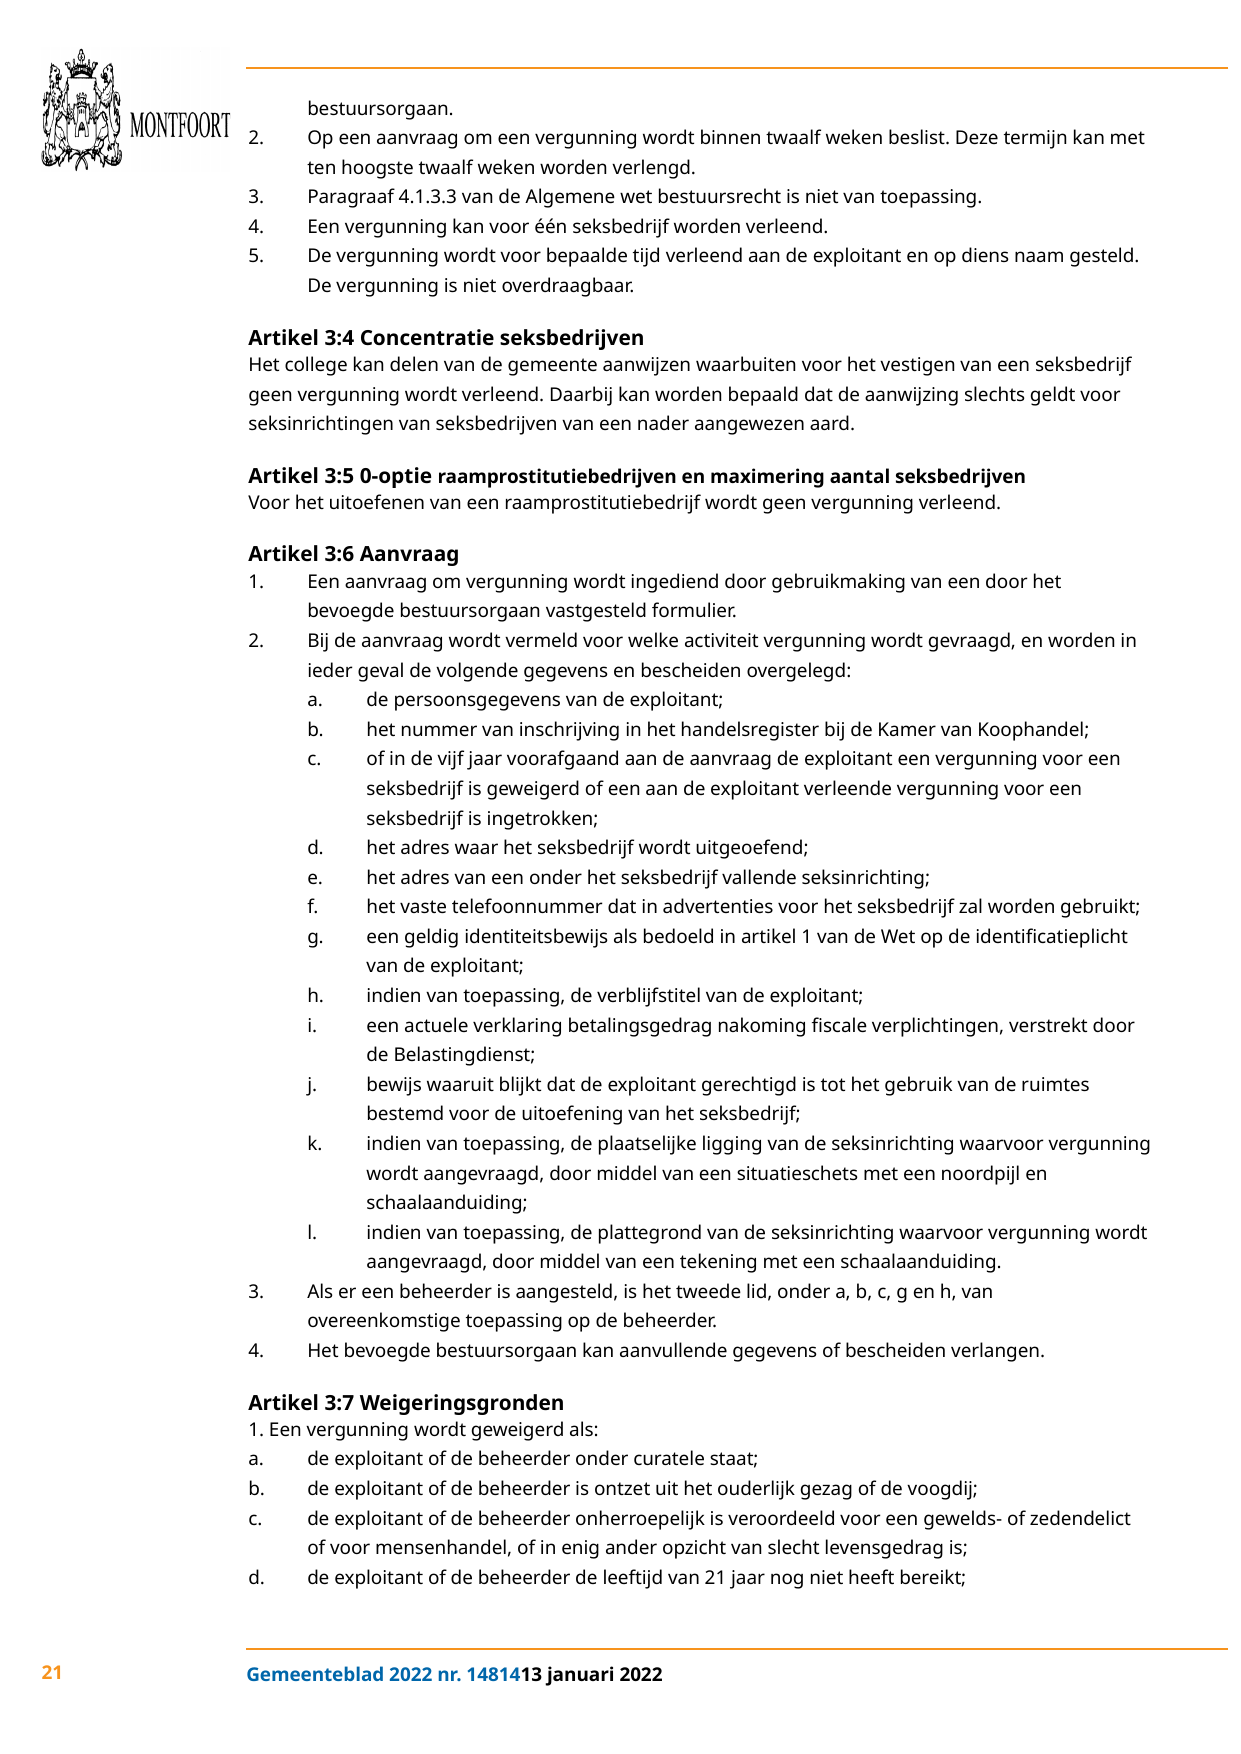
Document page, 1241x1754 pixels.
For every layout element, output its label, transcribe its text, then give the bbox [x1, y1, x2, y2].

list Als er een beheerder is aangesteld, is het tweede lid, onder a, b, c, g en h, van overeenkomstige toepassing op de beheerder. [248, 1278, 1152, 1333]
list het adres waar het seksbedrijf wordt uitgeoefend; [307, 834, 1152, 860]
text Artikel 3:5 0-optie raamprostitutiebedrijven en maximering aantal seksbedrijven [248, 461, 1152, 489]
list de exploitant of de beheerder onherroepelijk is veroordeeld voor een gewelds- of zedendelict of voor mensenhandel, of in enig ander opzicht van slecht levensgedrag is; [248, 1505, 1152, 1560]
list De vergunning wordt voor bepaalde tijd verleend aan de exploitant en op diens naam gesteld. De vergunning is niet overdraagbaar. [248, 243, 1152, 298]
list Bij de aanvraag wordt vermeld voor welke activiteit vergunning wordt gevraagd, en worden in ieder geval de volgende gegevens en bescheiden overgelegd: [248, 627, 1152, 682]
list de exploitant of de beheerder de leeftijd van 21 jaar nog niet heeft bereikt; [248, 1564, 1152, 1590]
list Een vergunning kan voor één seksbedrijf worden verleend. [248, 213, 1152, 239]
text Voor het uitoefenen van een raamprostitutiebedrijf wordt geen vergunning verleend. [248, 489, 1152, 515]
list Een aanvraag om vergunning wordt ingediend door gebruikmaking van een door het bevoegde bestuursorgaan vastgesteld formulier. [248, 568, 1152, 623]
list een geldig identiteitsbewijs als bedoeld in artikel 1 van de Wet op de identificatieplicht van de exploitant; [307, 923, 1152, 978]
list Het bevoegde bestuursorgaan kan aanvullende gegevens of bescheiden verlangen. [248, 1337, 1152, 1363]
list indien van toepassing, de plattegrond van de seksinrichting waarvoor vergunning wordt aangevraagd, door middel van een tekening met een schaalaanduiding. [307, 1219, 1152, 1274]
text Artikel 3:6 Aanvraag [248, 539, 1152, 568]
list bestuursorgaan. [248, 95, 1152, 121]
text 1. Een vergunning wordt geweigerd als: [248, 1416, 1152, 1442]
text Artikel 3:7 Weigeringsgronden [248, 1388, 1152, 1416]
list het vaste telefoonnummer dat in advertenties voor het seksbedrijf zal worden gebruikt; [307, 893, 1152, 919]
list een actuele verklaring betalingsgedrag nakoming fiscale verplichtingen, verstrekt door de Belastingdienst; [307, 1012, 1152, 1067]
list het nummer van inschrijving in het handelsregister bij de Kamer van Koophandel; [307, 716, 1152, 742]
list het adres van een onder het seksbedrijf vallende seksinrichting; [307, 864, 1152, 889]
list Paragraaf 4.1.3.3 van de Algemene wet bestuursrecht is niet van toepassing. [248, 183, 1152, 209]
list de exploitant of de beheerder is ontzet uit het ouderlijk gezag of de voogdij; [248, 1475, 1152, 1501]
list bewijs waaruit blijkt dat de exploitant gerechtigd is tot het gebruik van de ruimtes bestemd voor de uitoefening van het seksbedrijf; [307, 1071, 1152, 1126]
text Het college kan delen van de gemeente aanwijzen waarbuiten voor het vestigen van een seksbedrijf geen vergunning wordt verleend. Daarbij kan worden bepaald dat de aanwijzing slechts geldt voor seksinrichtingen van seksbedrijven van een nader aangewezen aard. [248, 351, 1152, 436]
list indien van toepassing, de verblijfstitel van de exploitant; [307, 982, 1152, 1008]
list Op een aanvraag om een vergunning wordt binnen twaalf weken beslist. Deze termijn kan met ten hoogste twaalf weken worden verlengd. [248, 124, 1152, 180]
picture [41, 47, 231, 172]
list de exploitant of de beheerder onder curatele staat; [248, 1446, 1152, 1471]
list de persoonsgegevens van de exploitant; [307, 686, 1152, 712]
text Artikel 3:4 Concentratie seksbedrijven [248, 323, 1152, 351]
list of in de vijf jaar voorafgaand aan de aanvraag de exploitant een vergunning voor een seksbedrijf is geweigerd of een aan de exploitant verleende vergunning voor een seksbedrijf is ingetrokken; [307, 746, 1152, 830]
list indien van toepassing, de plaatselijke ligging van de seksinrichting waarvoor vergunning wordt aangevraagd, door middel van een situatieschets met een noordpijl en schaalaanduiding; [307, 1130, 1152, 1215]
